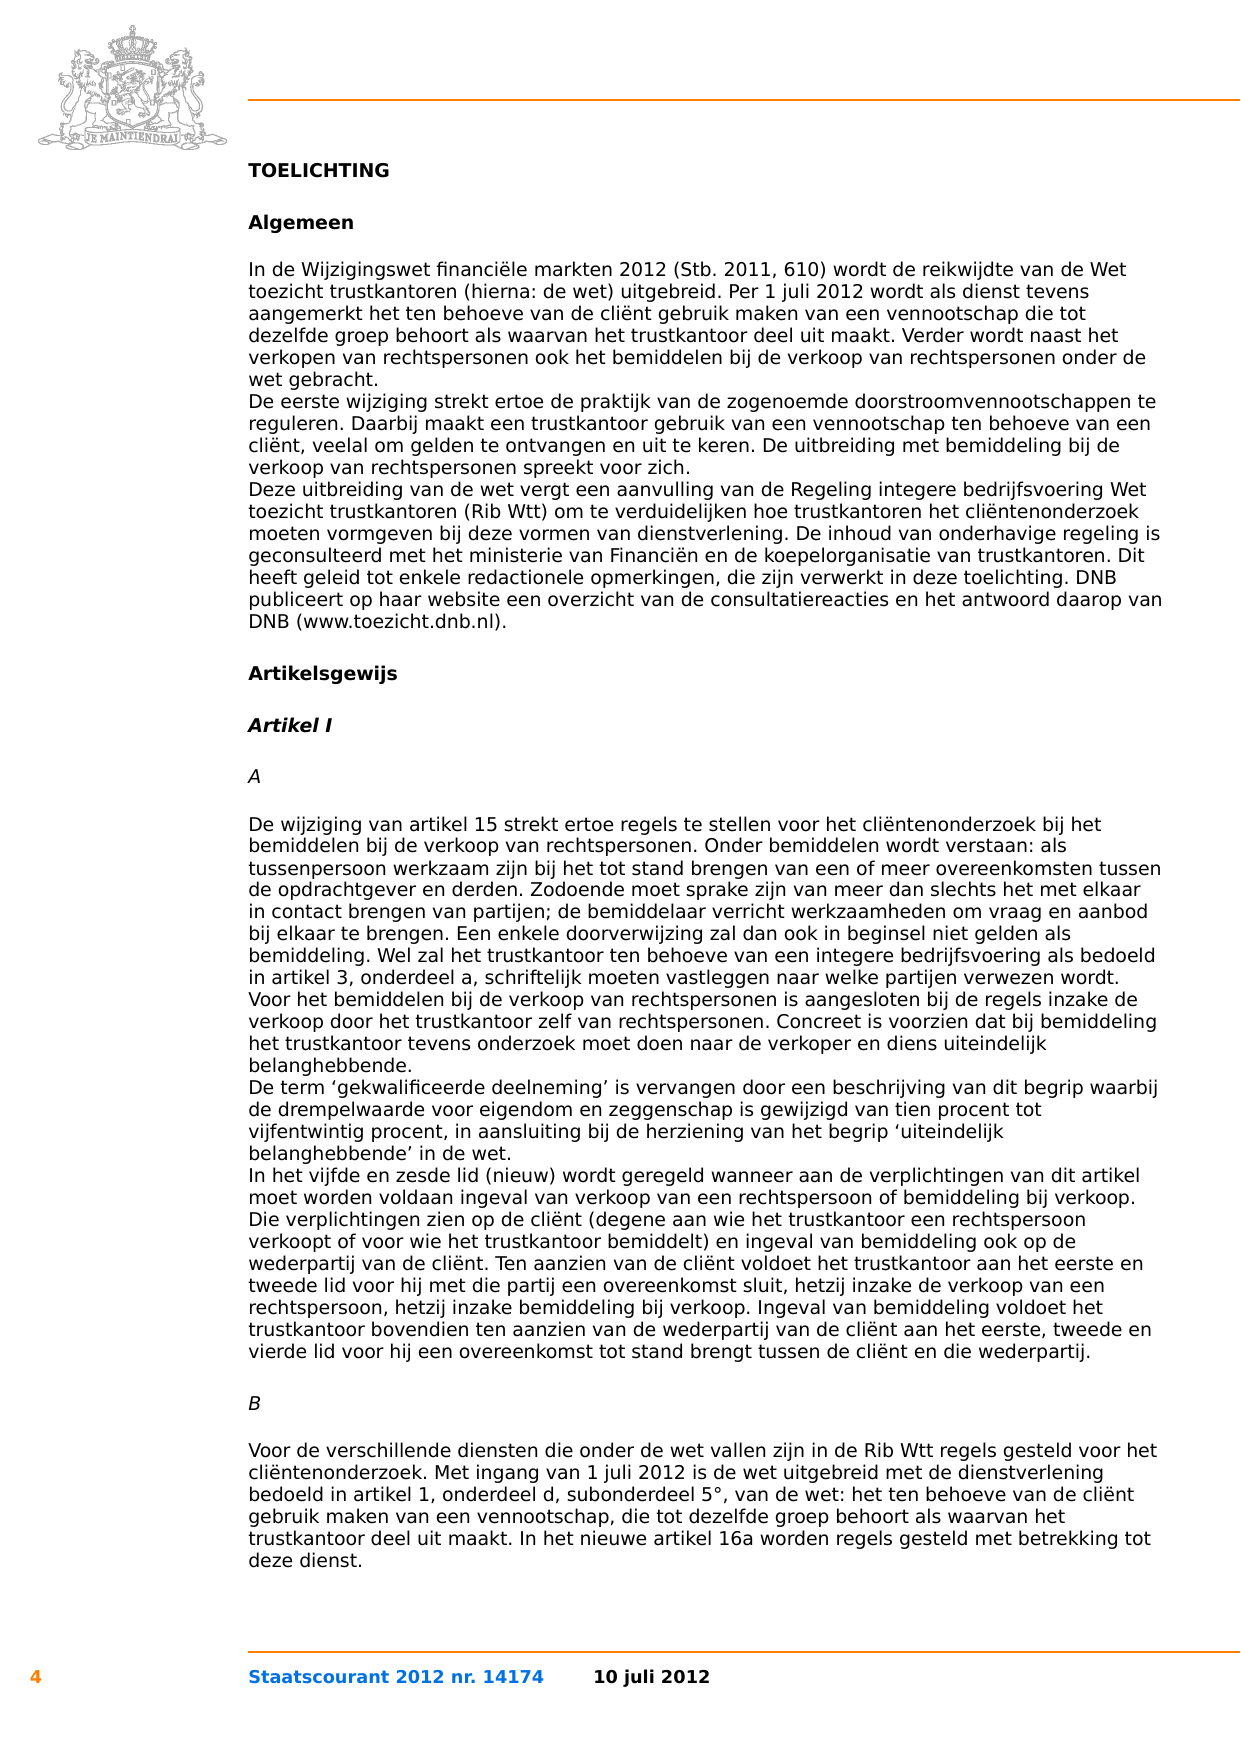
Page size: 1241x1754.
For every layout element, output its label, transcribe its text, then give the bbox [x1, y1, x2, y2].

text Deze uitbreiding van de wet vergt een aanvulling van de Regeling integere bedrijfsvoering Wet toezicht trustkantoren (Rib Wtt) om te verduidelijken hoe trustkantoren het cliëntenonderzoek moeten vormgeven bij deze vormen van dienstverlening. De inhoud van onderhavige regeling is geconsulteerd met het ministerie van Financiën en de koepelorganisatie van trustkantoren. Dit heeft geleid tot enkele redactionele opmerkingen, die zijn verwerkt in deze toelichting. DNB publiceert op haar website een overzicht van de consultatiereacties en het antwoord daarop van DNB (www.toezicht.dnb.nl). [248, 479, 1163, 632]
text In het vijfde en zesde lid (nieuw) wordt geregeld wanneer aan de verplichtingen van dit artikel moet worden voldaan ingeval van verkoop van een rechtspersoon of bemiddeling bij verkoop. Die verplichtingen zien op de cliënt (degene aan wie het trustkantoor een rechtspersoon verkoopt of voor wie het trustkantoor bemiddelt) en ingeval van bemiddeling ook op de wederpartij van de cliënt. Ten aanzien van de cliënt voldoet het trustkantoor aan het eerste en tweede lid voor hij met die partij een overeenkomst sluit, hetzij inzake de verkoop van een rechtspersoon, hetzij inzake bemiddeling bij verkoop. Ingeval van bemiddeling voldoet het trustkantoor bovendien ten aanzien van de wederpartij van de cliënt aan het eerste, tweede en vierde lid voor hij een overeenkomst tot stand brengt tussen de cliënt en die wederpartij. [248, 1165, 1163, 1363]
picture [38, 25, 227, 150]
text Voor de verschillende diensten die onder de wet vallen zijn in de Rib Wtt regels gesteld voor het cliëntenonderzoek. Met ingang van 1 juli 2012 is de wet uitgebreid met de dienstverlening bedoeld in artikel 1, onderdeel d, subonderdeel 5°, van de wet: het ten behoeve van de cliënt gebruik maken van een vennootschap, die tot dezelfde groep behoort als waarvan het trustkantoor deel uit maakt. In het nieuwe artikel 16a worden regels gesteld met betrekking tot deze dienst. [248, 1440, 1163, 1572]
text In de Wijzigingswet financiële markten 2012 (Stb. 2011, 610) wordt de reikwijdte van de Wet toezicht trustkantoren (hierna: de wet) uitgebreid. Per 1 juli 2012 wordt als dienst tevens aangemerkt het ten behoeve van de cliënt gebruik maken van een vennootschap die tot dezelfde groep behoort als waarvan het trustkantoor deel uit maakt. Verder wordt naast het verkopen van rechtspersonen ook het bemiddelen bij de verkoop van rechtspersonen onder de wet gebracht. [248, 259, 1163, 391]
subtitle B [248, 1393, 1163, 1415]
subtitle Algemeen [248, 212, 1163, 234]
subtitle Artikelsgewijs [248, 662, 1163, 684]
text De eerste wijziging strekt ertoe de praktijk van de zogenoemde doorstroomvennootschappen te reguleren. Daarbij maakt een trustkantoor gebruik van een vennootschap ten behoeve van een cliënt, veelal om gelden te ontvangen en uit te keren. De uitbreiding met bemiddeling bij de verkoop van rechtspersonen spreekt voor zich. [248, 391, 1163, 479]
subtitle TOELICHTING [248, 160, 1163, 182]
text De wijziging van artikel 15 strekt ertoe regels te stellen voor het cliëntenonderzoek bij het bemiddelen bij de verkoop van rechtspersonen. Onder bemiddelen wordt verstaan: als tussenpersoon werkzaam zijn bij het tot stand brengen van een of meer overeenkomsten tussen de opdrachtgever en derden. Zodoende moet sprake zijn van meer dan slechts het met elkaar in contact brengen van partijen; de bemiddelaar verricht werkzaamheden om vraag en aanbod bij elkaar te brengen. Een enkele doorverwijzing zal dan ook in beginsel niet gelden als bemiddeling. Wel zal het trustkantoor ten behoeve van een integere bedrijfsvoering als bedoeld in artikel 3, onderdeel a, schriftelijk moeten vastleggen naar welke partijen verwezen wordt. [248, 813, 1163, 989]
text De term ‘gekwalificeerde deelneming’ is vervangen door een beschrijving van dit begrip waarbij de drempelwaarde voor eigendom en zeggenschap is gewijzigd van tien procent tot vijfentwintig procent, in aansluiting bij de herziening van het begrip ‘uiteindelijk belanghebbende’ in de wet. [248, 1077, 1163, 1165]
subtitle Artikel I [248, 714, 1163, 736]
text Voor het bemiddelen bij de verkoop van rechtspersonen is aangesloten bij de regels inzake de verkoop door het trustkantoor zelf van rechtspersonen. Concreet is voorzien dat bij bemiddeling het trustkantoor tevens onderzoek moet doen naar de verkoper en diens uiteindelijk belanghebbende. [248, 989, 1163, 1077]
subtitle A [248, 766, 1163, 788]
